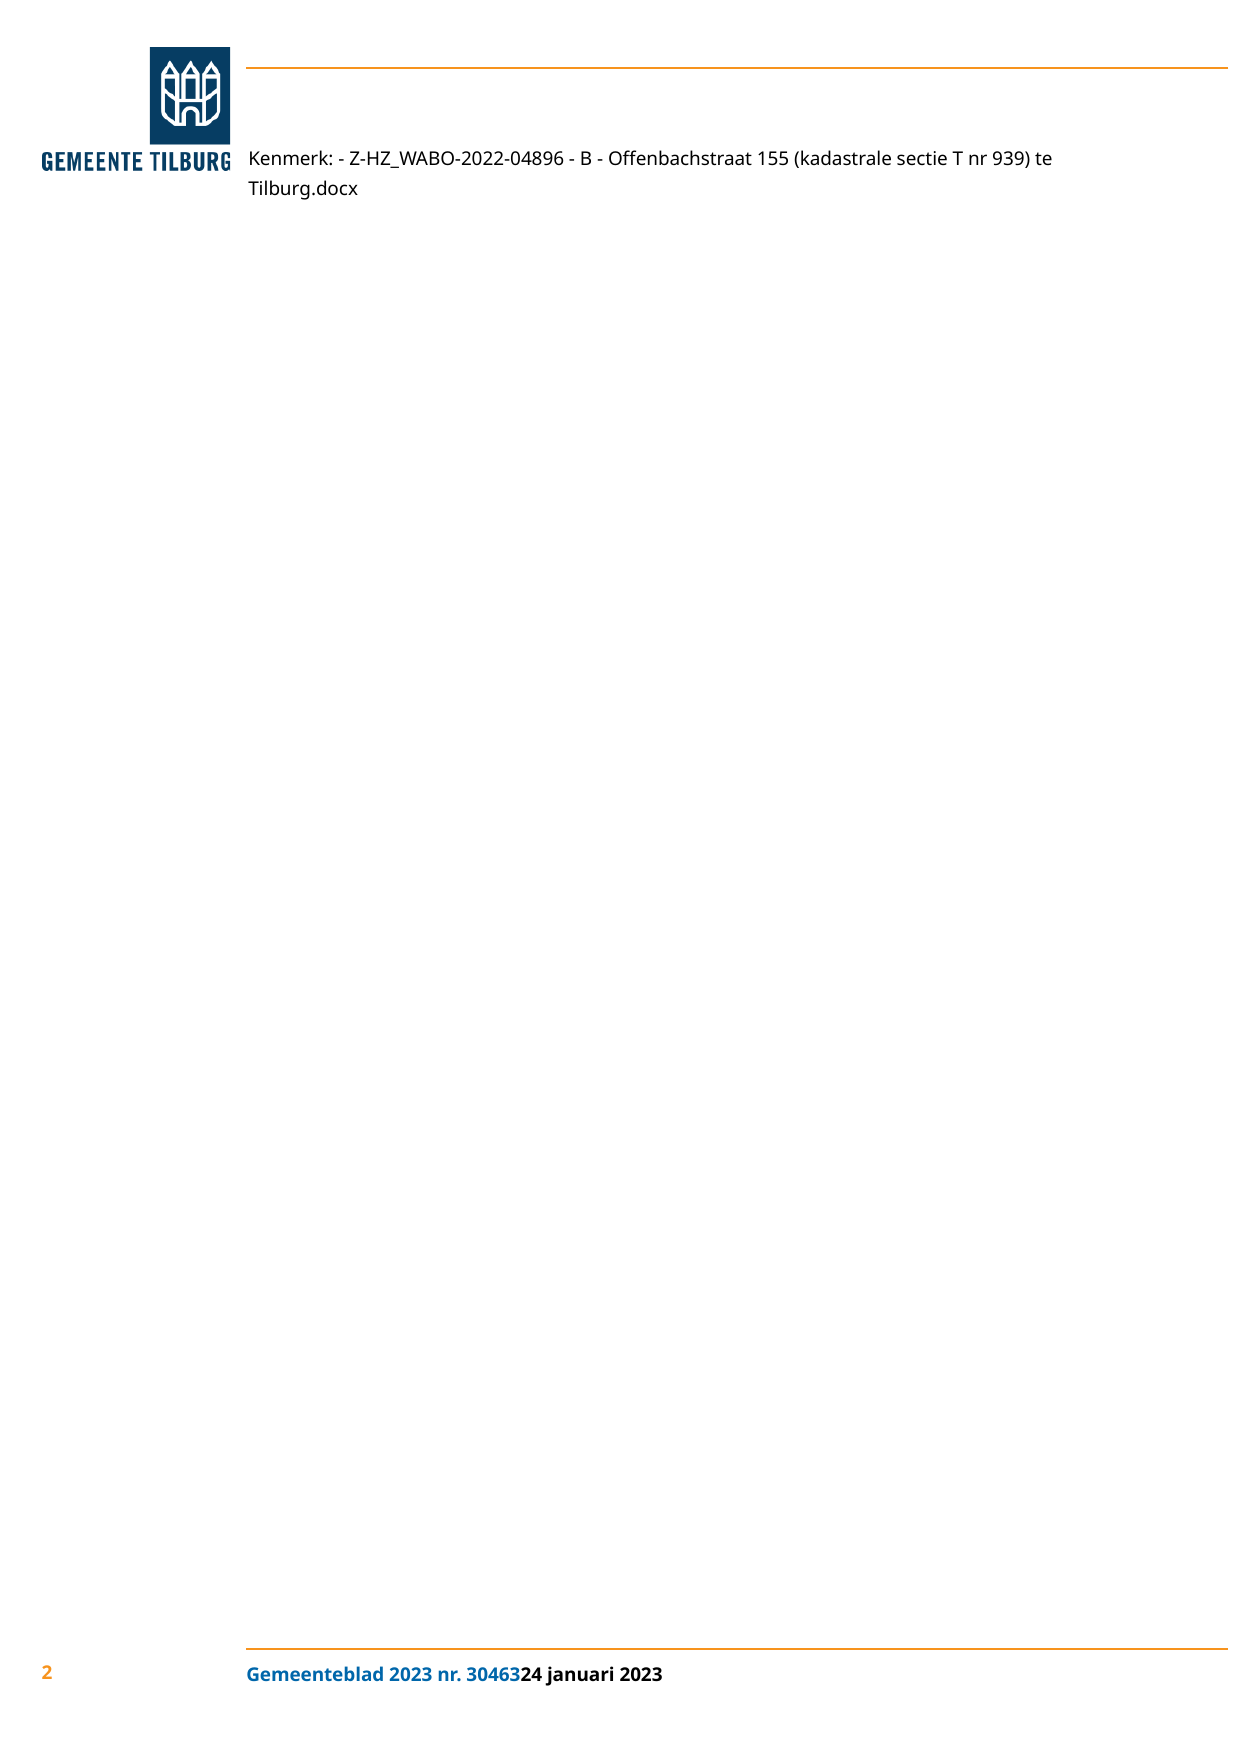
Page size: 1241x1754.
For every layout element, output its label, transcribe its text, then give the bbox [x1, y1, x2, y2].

picture [41, 47, 231, 172]
text Kenmerk: - Z-HZ_WABO-2022-04896 - B - Offenbachstraat 155 (kadastrale sectie T nr 939) te Tilburg.docx [248, 145, 1152, 201]
